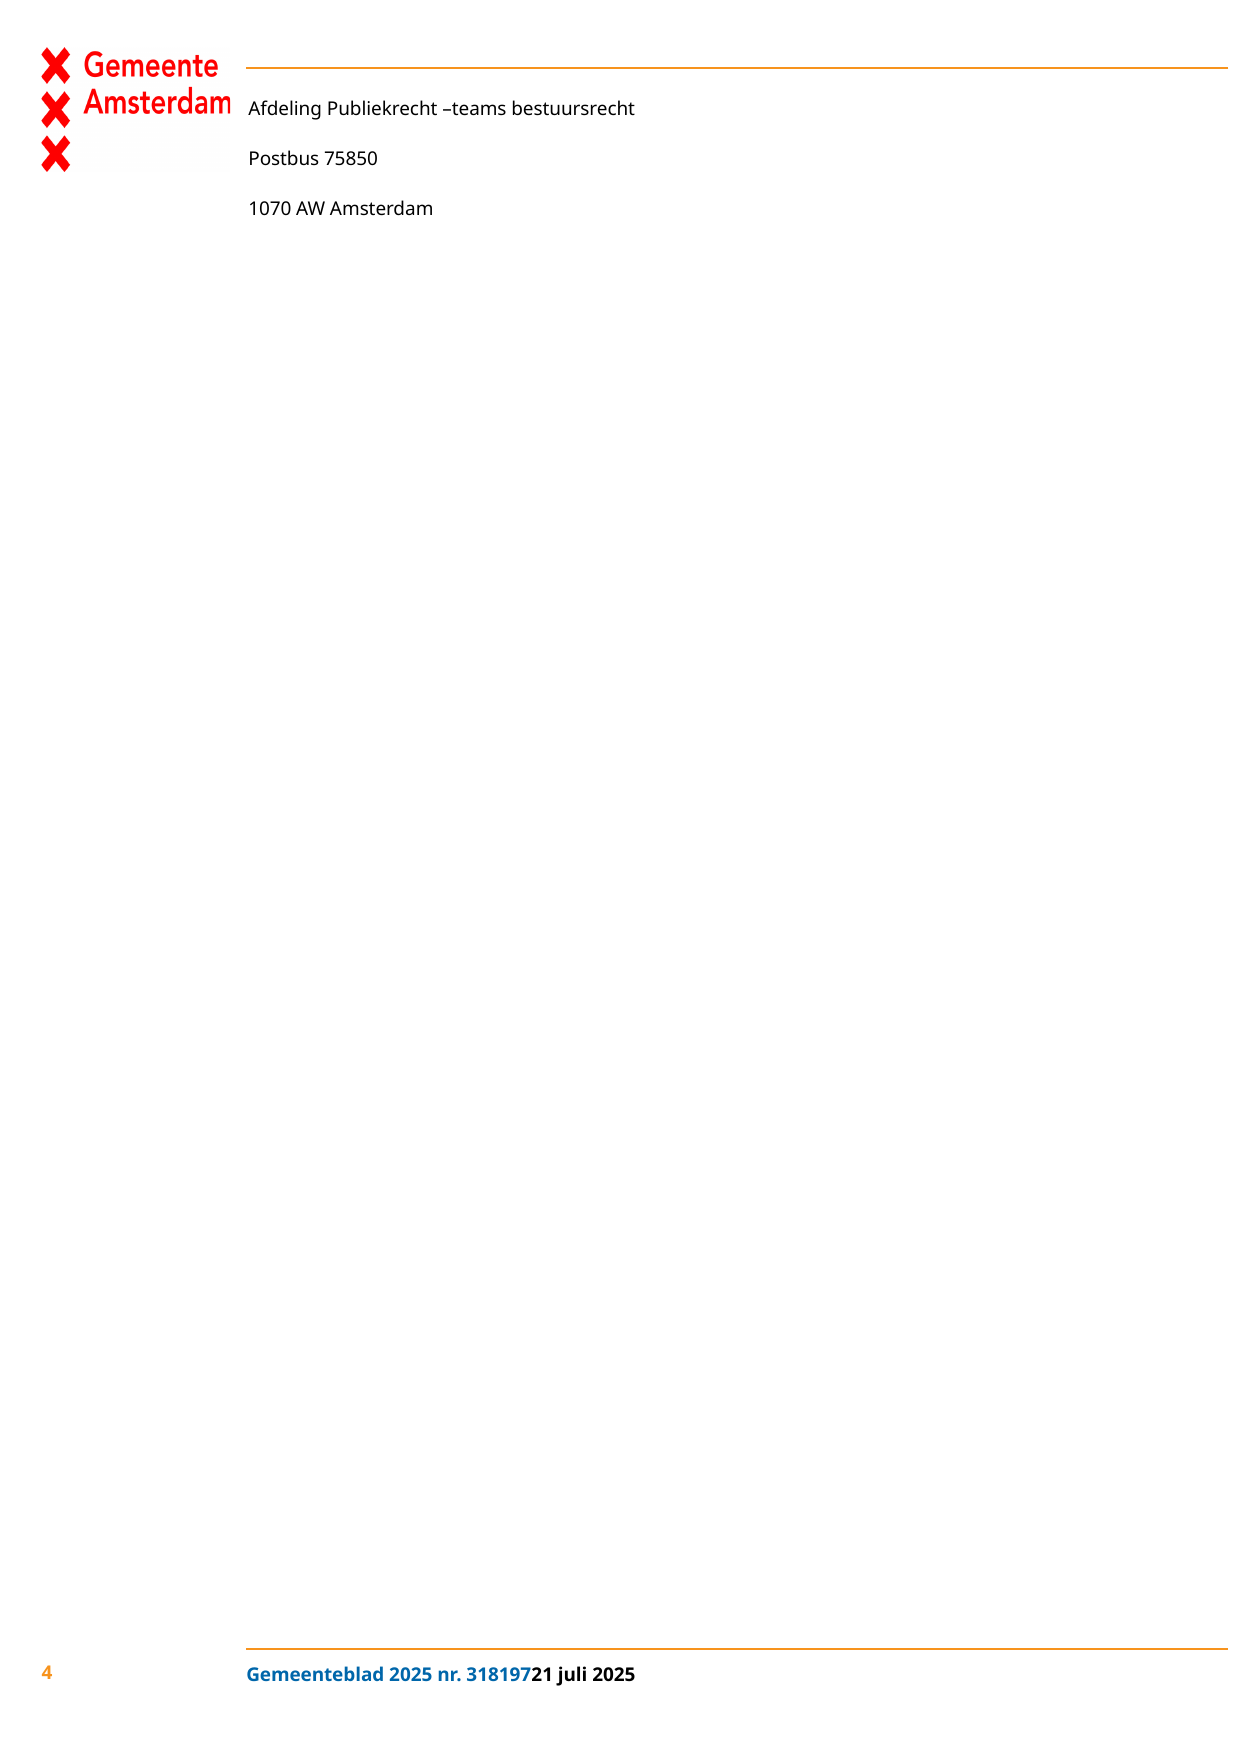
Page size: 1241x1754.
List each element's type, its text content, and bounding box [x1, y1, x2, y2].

text Postbus 75850 [248, 145, 1152, 171]
text Afdeling Publiekrecht –teams bestuursrecht [248, 95, 1152, 121]
text 1070 AW Amsterdam [248, 196, 1152, 221]
picture [41, 47, 231, 172]
